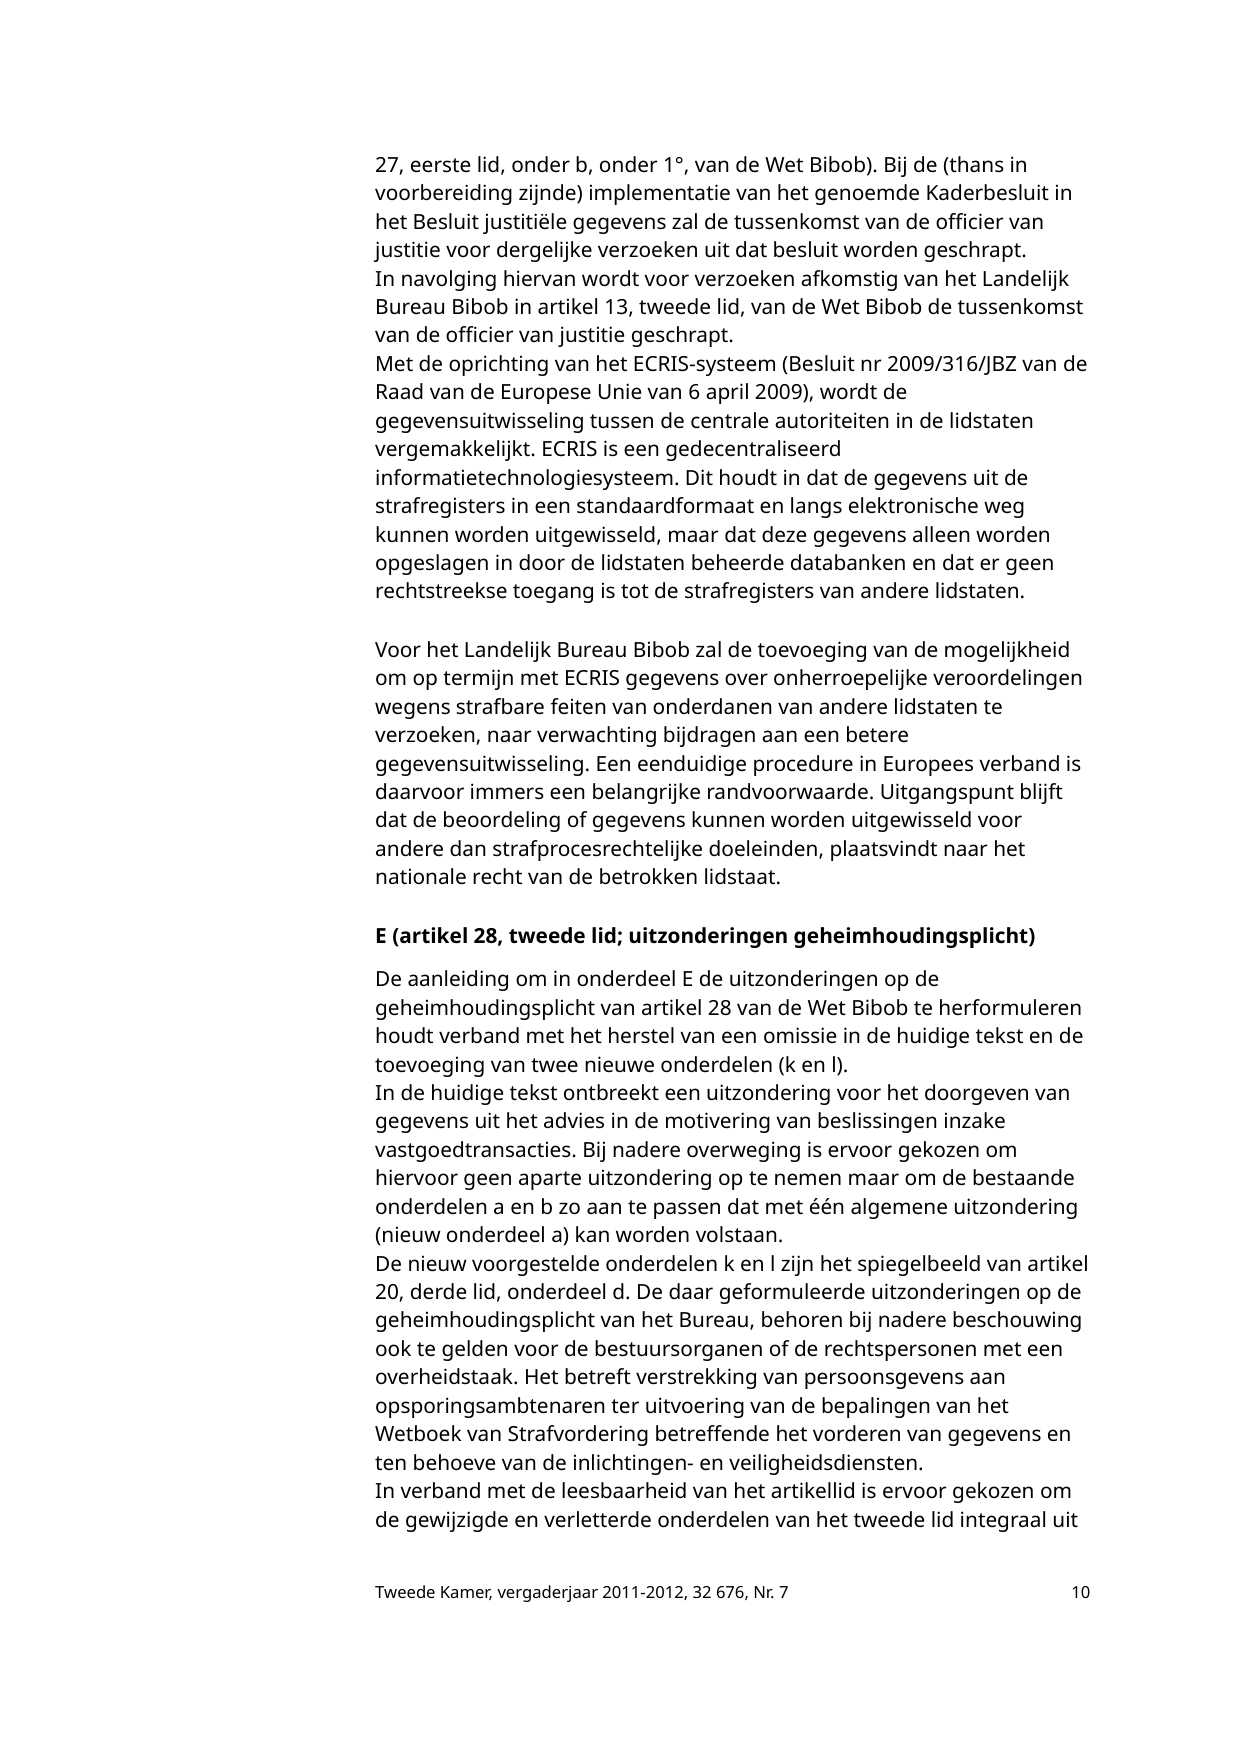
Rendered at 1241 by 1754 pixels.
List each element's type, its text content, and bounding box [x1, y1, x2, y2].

text 27, eerste lid, onder b, onder 1°, van de Wet Bibob). Bij de (thans in voorbereiding zijnde) implementatie van het genoemde Kaderbesluit in het Besluit justitiële gegevens zal de tussenkomst van de officier van justitie voor dergelijke verzoeken uit dat besluit worden geschrapt. [375, 150, 1090, 264]
text De aanleiding om in onderdeel E de uitzonderingen op de geheimhoudingsplicht van artikel 28 van de Wet Bibob te herformuleren houdt verband met het herstel van een omissie in de huidige tekst en de toevoeging van twee nieuwe onderdelen (k en l). [375, 964, 1090, 1078]
text De nieuw voorgestelde onderdelen k en l zijn het spiegelbeeld van artikel 20, derde lid, onderdeel d. De daar geformuleerde uitzonderingen op de geheimhoudingsplicht van het Bureau, behoren bij nadere beschouwing ook te gelden voor de bestuursorganen of de rechtspersonen met een overheidstaak. Het betreft verstrekking van persoonsgevens aan opsporingsambtenaren ter uitvoering van de bepalingen van het Wetboek van Strafvordering betreffende het vorderen van gegevens en ten behoeve van de inlichtingen- en veiligheidsdiensten. [375, 1249, 1090, 1476]
text E (artikel 28, tweede lid; uitzonderingen geheimhoudingsplicht) [375, 921, 1090, 949]
text In de huidige tekst ontbreekt een uitzondering voor het doorgeven van gegevens uit het advies in de motivering van beslissingen inzake vastgoedtransacties. Bij nadere overweging is ervoor gekozen om hiervoor geen aparte uitzondering op te nemen maar om de bestaande onderdelen a en b zo aan te passen dat met één algemene uitzondering (nieuw onderdeel a) kan worden volstaan. [375, 1078, 1090, 1249]
text Voor het Landelijk Bureau Bibob zal de toevoeging van de mogelijkheid om op termijn met ECRIS gegevens over onherroepelijke veroordelingen wegens strafbare feiten van onderdanen van andere lidstaten te verzoeken, naar verwachting bijdragen aan een betere gegevensuitwisseling. Een eenduidige procedure in Europees verband is daarvoor immers een belangrijke randvoorwaarde. Uitgangspunt blijft dat de beoordeling of gegevens kunnen worden uitgewisseld voor andere dan strafprocesrechtelijke doeleinden, plaatsvindt naar het nationale recht van de betrokken lidstaat. [375, 635, 1090, 891]
text Met de oprichting van het ECRIS-systeem (Besluit nr 2009/316/JBZ van de Raad van de Europese Unie van 6 april 2009), wordt de gegevensuitwisseling tussen de centrale autoriteiten in de lidstaten vergemakkelijkt. ECRIS is een gedecentraliseerd informatietechnologiesysteem. Dit houdt in dat de gegevens uit de strafregisters in een standaardformaat en langs elektronische weg kunnen worden uitgewisseld, maar dat deze gegevens alleen worden opgeslagen in door de lidstaten beheerde databanken en dat er geen rechtstreekse toegang is tot de strafregisters van andere lidstaten. [375, 349, 1090, 605]
text In verband met de leesbaarheid van het artikellid is ervoor gekozen om de gewijzigde en verletterde onderdelen van het tweede lid integraal uit [375, 1476, 1090, 1533]
text In navolging hiervan wordt voor verzoeken afkomstig van het Landelijk Bureau Bibob in artikel 13, tweede lid, van de Wet Bibob de tussenkomst van de officier van justitie geschrapt. [375, 264, 1090, 349]
